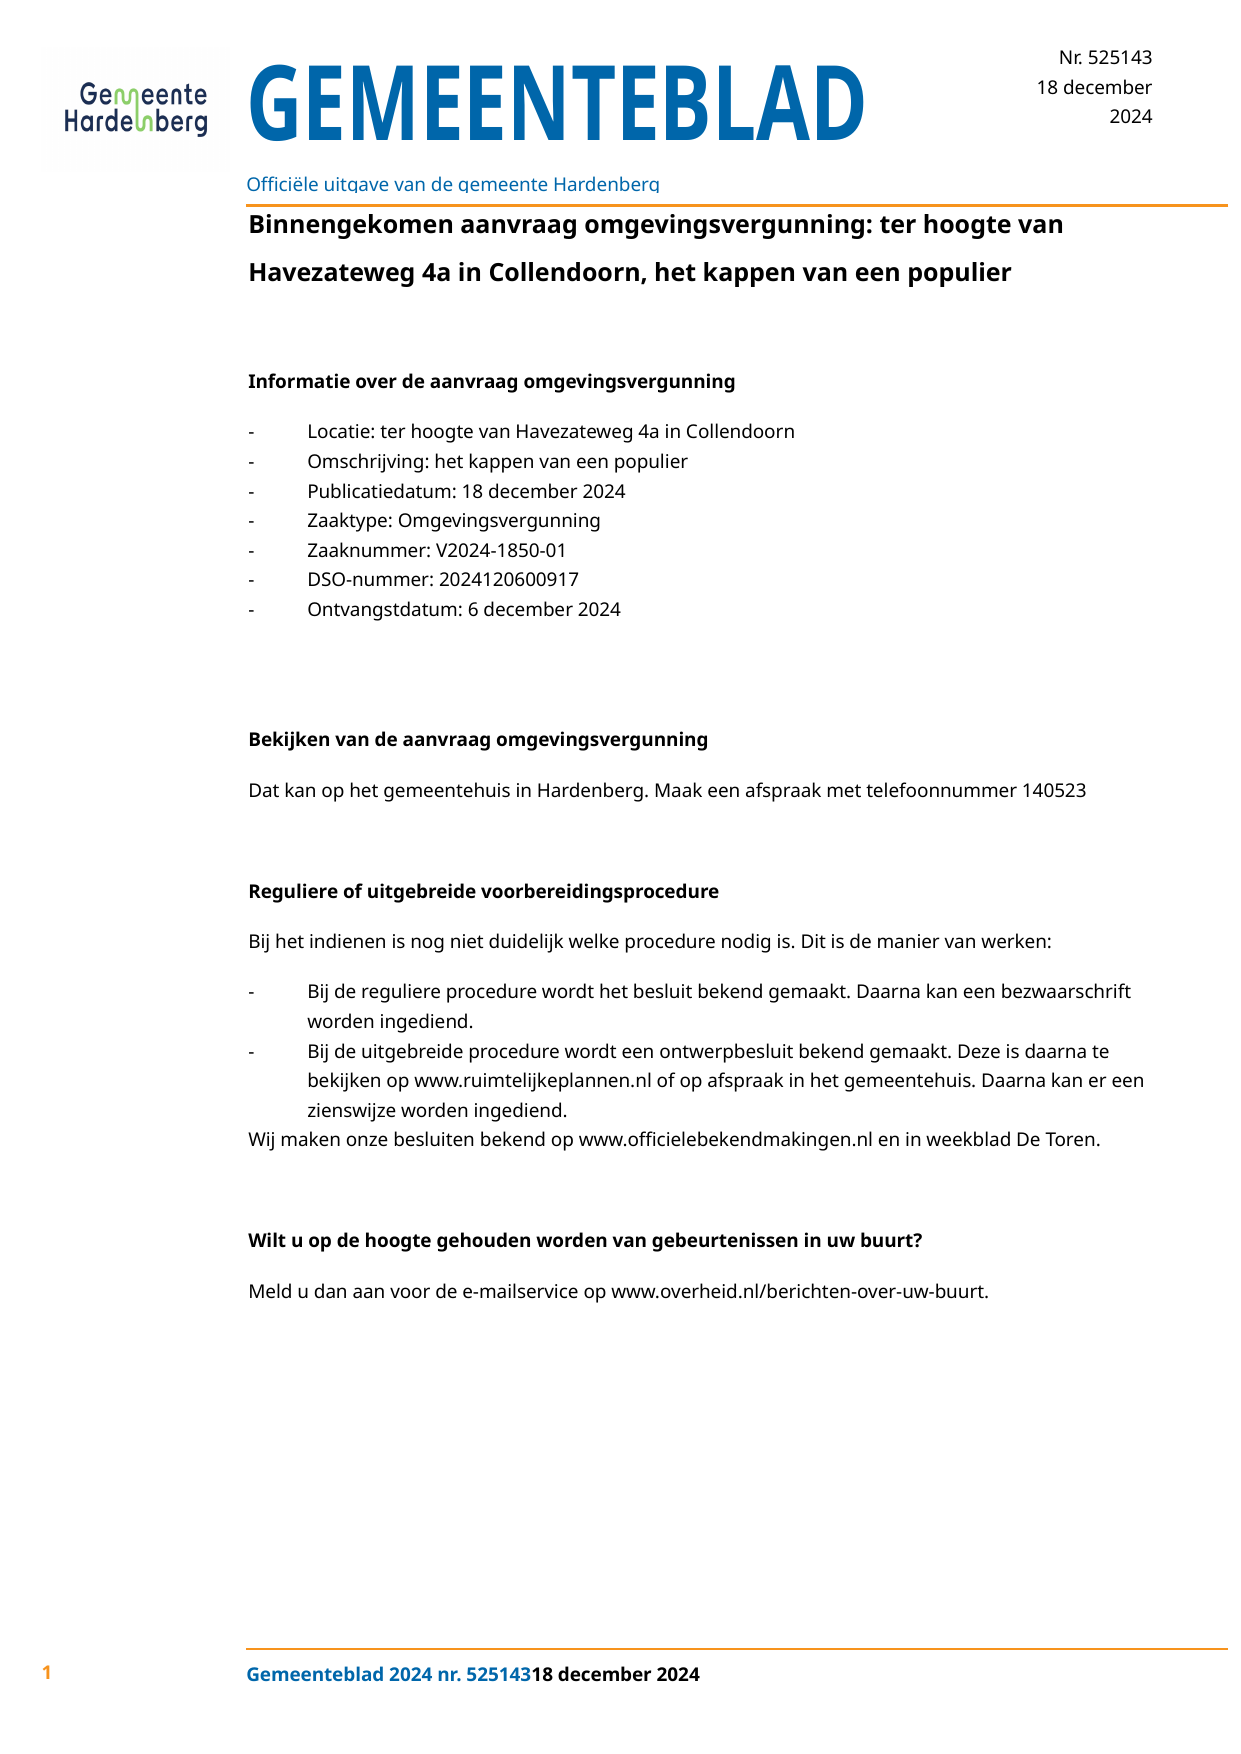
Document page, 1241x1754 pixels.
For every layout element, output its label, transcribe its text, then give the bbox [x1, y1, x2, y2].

text Reguliere of uitgebreide voorbereidingsprocedure [248, 878, 1152, 904]
list Zaaktype: Omgevingsvergunning [248, 507, 1152, 533]
list Publicatiedatum: 18 december 2024 [248, 478, 1152, 504]
text Meld u dan aan voor de e-mailservice op www.overheid.nl/berichten-over-uw-buurt. [248, 1278, 1152, 1304]
text Binnengekomen aanvraag omgevingsvergunning: ter hoogte van Havezateweg 4a in Collendoorn, het kappen van een populier [248, 207, 1152, 288]
text Informatie over de aanvraag omgevingsvergunning [248, 368, 1152, 394]
text Wij maken onze besluiten bekend op www.officielebekendmakingen.nl en in weekblad De Toren. [248, 1127, 1152, 1152]
text Dat kan op het gemeentehuis in Hardenberg. Maak een afspraak met telefoonnummer 140523 [248, 777, 1152, 803]
list Bij de uitgebreide procedure wordt een ontwerpbesluit bekend gemaakt. Deze is daarna te bekijken op www.ruimtelijkeplannen.nl of op afspraak in het gemeentehuis. Daarna kan er een zienswijze worden ingediend. [248, 1038, 1152, 1123]
text Bij het indienen is nog niet duidelijk welke procedure nodig is. Dit is de manier van werken: [248, 928, 1152, 954]
list Omschrijving: het kappen van een populier [248, 448, 1152, 474]
list Zaaknummer: V2024-1850-01 [248, 537, 1152, 563]
text Bekijken van de aanvraag omgevingsvergunning [248, 727, 1152, 752]
picture [41, 47, 231, 172]
list Bij de reguliere procedure wordt het besluit bekend gemaakt. Daarna kan een bezwaarschrift worden ingediend. [248, 979, 1152, 1034]
list DSO-nummer: 2024120600917 [248, 567, 1152, 592]
list Locatie: ter hoogte van Havezateweg 4a in Collendoorn [248, 419, 1152, 444]
list Ontvangstdatum: 6 december 2024 [248, 596, 1152, 622]
text Wilt u op de hoogte gehouden worden van gebeurtenissen in uw buurt? [248, 1227, 1152, 1253]
